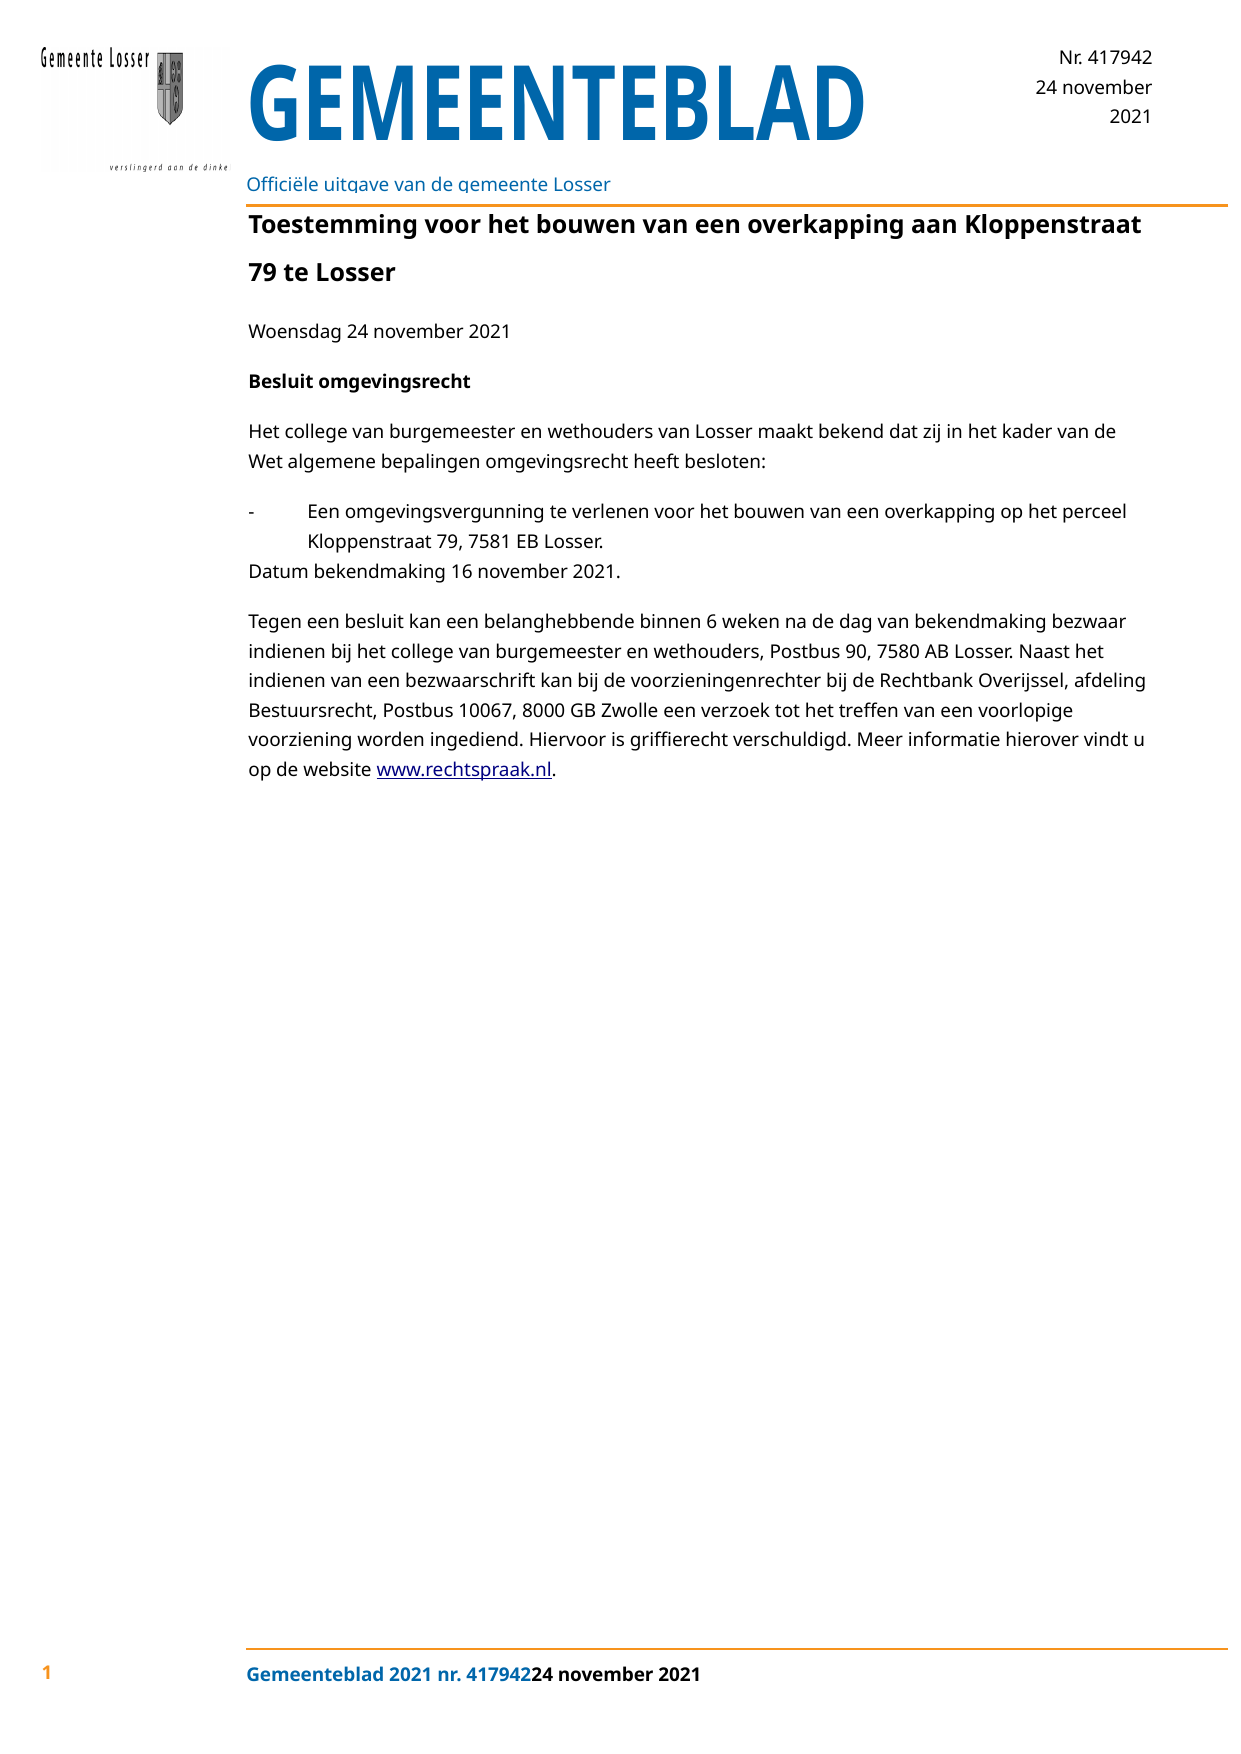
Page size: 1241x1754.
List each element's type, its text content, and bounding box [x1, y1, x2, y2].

text Besluit omgevingsrecht [248, 368, 1152, 394]
text Toestemming voor het bouwen van een overkapping aan Kloppenstraat 79 te Losser [248, 207, 1152, 288]
picture [41, 47, 231, 172]
text Tegen een besluit kan een belanghebbende binnen 6 weken na de dag van bekendmaking bezwaar indienen bij het college van burgemeester en wethouders, Postbus 90, 7580 AB Losser. Naast het indienen van een bezwaarschrift kan bij de voorzieningenrechter bij de Rechtbank Overijssel, afdeling Bestuursrecht, Postbus 10067, 8000 GB Zwolle een verzoek tot het treffen van een voorlopige voorziening worden ingediend. Hiervoor is griffierecht verschuldigd. Meer informatie hierover vindt u op de website www.rechtspraak.nl. [248, 608, 1152, 782]
text Woensdag 24 november 2021 [248, 318, 1152, 344]
text Het college van burgemeester en wethouders van Losser maakt bekend dat zij in het kader van de Wet algemene bepalingen omgevingsrecht heeft besloten: [248, 419, 1152, 474]
text Datum bekendmaking 16 november 2021. [248, 558, 1152, 584]
list Een omgevingsvergunning te verlenen voor het bouwen van een overkapping op het perceel Kloppenstraat 79, 7581 EB Losser. [248, 499, 1152, 554]
